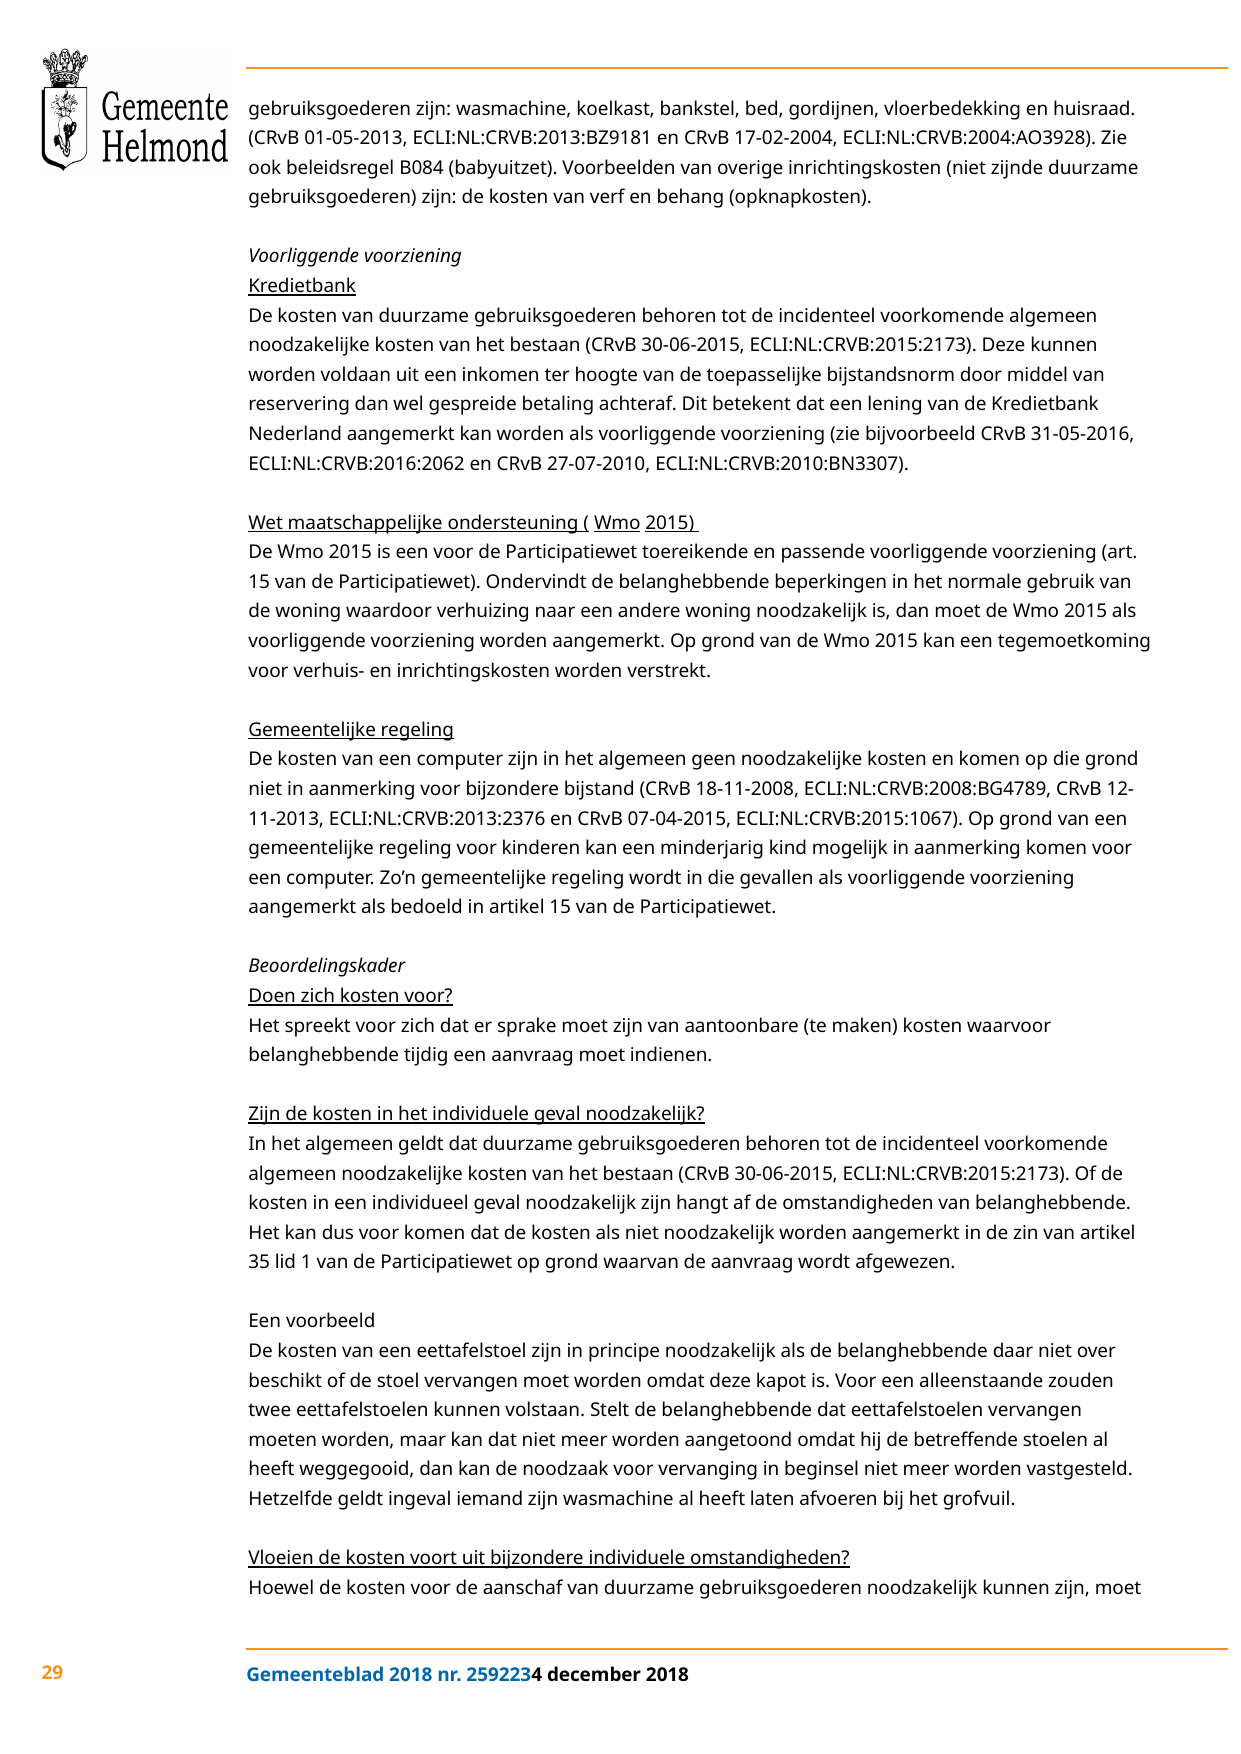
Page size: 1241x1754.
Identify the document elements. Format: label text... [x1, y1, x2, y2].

text Een voorbeeld [248, 1308, 1152, 1333]
text Het spreekt voor zich dat er sprake moet zijn van aantoonbare (te maken) kosten waarvoor belanghebbende tijdig een aanvraag moet indienen. [248, 1012, 1152, 1067]
text Kredietbank [248, 272, 1152, 298]
text Hoewel de kosten voor de aanschaf van duurzame gebruiksgoederen noodzakelijk kunnen zijn, moet [248, 1574, 1152, 1600]
text Gemeentelijke regeling [248, 716, 1152, 742]
text De kosten van een eettafelstoel zijn in principe noodzakelijk als de belanghebbende daar niet over beschikt of de stoel vervangen moet worden omdat deze kapot is. Voor een alleenstaande zouden twee eettafelstoelen kunnen volstaan. Stelt de belanghebbende dat eettafelstoelen vervangen moeten worden, maar kan dat niet meer worden aangetoond omdat hij de betreffende stoelen al heeft weggegooid, dan kan de noodzaak voor vervanging in beginsel niet meer worden vastgesteld. Hetzelfde geldt ingeval iemand zijn wasmachine al heeft laten afvoeren bij het grofvuil. [248, 1337, 1152, 1511]
text De kosten van een computer zijn in het algemeen geen noodzakelijke kosten en komen op die grond niet in aanmerking voor bijzondere bijstand (CRvB 18-11-2008, ECLI:NL:CRVB:2008:BG4789, CRvB 12-11-2013, ECLI:NL:CRVB:2013:2376 en CRvB 07-04-2015, ECLI:NL:CRVB:2015:1067). Op grond van een gemeentelijke regeling voor kinderen kan een minderjarig kind mogelijk in aanmerking komen voor een computer. Zo’n gemeentelijke regeling wordt in die gevallen als voorliggende voorziening aangemerkt als bedoeld in artikel 15 van de Participatiewet. [248, 746, 1152, 919]
text Voorliggende voorziening [248, 243, 1152, 268]
text In het algemeen geldt dat duurzame gebruiksgoederen behoren tot de incidenteel voorkomende algemeen noodzakelijke kosten van het bestaan (CRvB 30-06-2015, ECLI:NL:CRVB:2015:2173). Of de kosten in een individueel geval noodzakelijk zijn hangt af de omstandigheden van belanghebbende. Het kan dus voor komen dat de kosten als niet noodzakelijk worden aangemerkt in de zin van artikel 35 lid 1 van de Participatiewet op grond waarvan de aanvraag wordt afgewezen. [248, 1130, 1152, 1274]
text Doen zich kosten voor? [248, 982, 1152, 1008]
text Wet maatschappelijke ondersteuning ( Wmo 2015) [248, 509, 1152, 535]
text De kosten van duurzame gebruiksgoederen behoren tot de incidenteel voorkomende algemeen noodzakelijke kosten van het bestaan (CRvB 30-06-2015, ECLI:NL:CRVB:2015:2173). Deze kunnen worden voldaan uit een inkomen ter hoogte van de toepasselijke bijstandsnorm door middel van reservering dan wel gespreide betaling achteraf. Dit betekent dat een lening van de Kredietbank Nederland aangemerkt kan worden als voorliggende voorziening (zie bijvoorbeeld CRvB 31-05-2016, ECLI:NL:CRVB:2016:2062 en CRvB 27-07-2010, ECLI:NL:CRVB:2010:BN3307). [248, 302, 1152, 476]
text Zijn de kosten in het individuele geval noodzakelijk? [248, 1101, 1152, 1126]
picture [41, 47, 231, 172]
text gebruiksgoederen zijn: wasmachine, koelkast, bankstel, bed, gordijnen, vloerbedekking en huisraad. (CRvB 01-05-2013, ECLI:NL:CRVB:2013:BZ9181 en CRvB 17-02-2004, ECLI:NL:CRVB:2004:AO3928). Zie ook beleidsregel B084 (babyuitzet). Voorbeelden van overige inrichtingskosten (niet zijnde duurzame gebruiksgoederen) zijn: de kosten van verf en behang (opknapkosten). [248, 95, 1152, 209]
text De Wmo 2015 is een voor de Participatiewet toereikende en passende voorliggende voorziening (art. 15 van de Participatiewet). Ondervindt de belanghebbende beperkingen in het normale gebruik van de woning waardoor verhuizing naar een andere woning noodzakelijk is, dan moet de Wmo 2015 als voorliggende voorziening worden aangemerkt. Op grond van de Wmo 2015 kan een tegemoetkoming voor verhuis- en inrichtingskosten worden verstrekt. [248, 538, 1152, 683]
text Vloeien de kosten voort uit bijzondere individuele omstandigheden? [248, 1544, 1152, 1570]
text Beoordelingskader [248, 953, 1152, 978]
